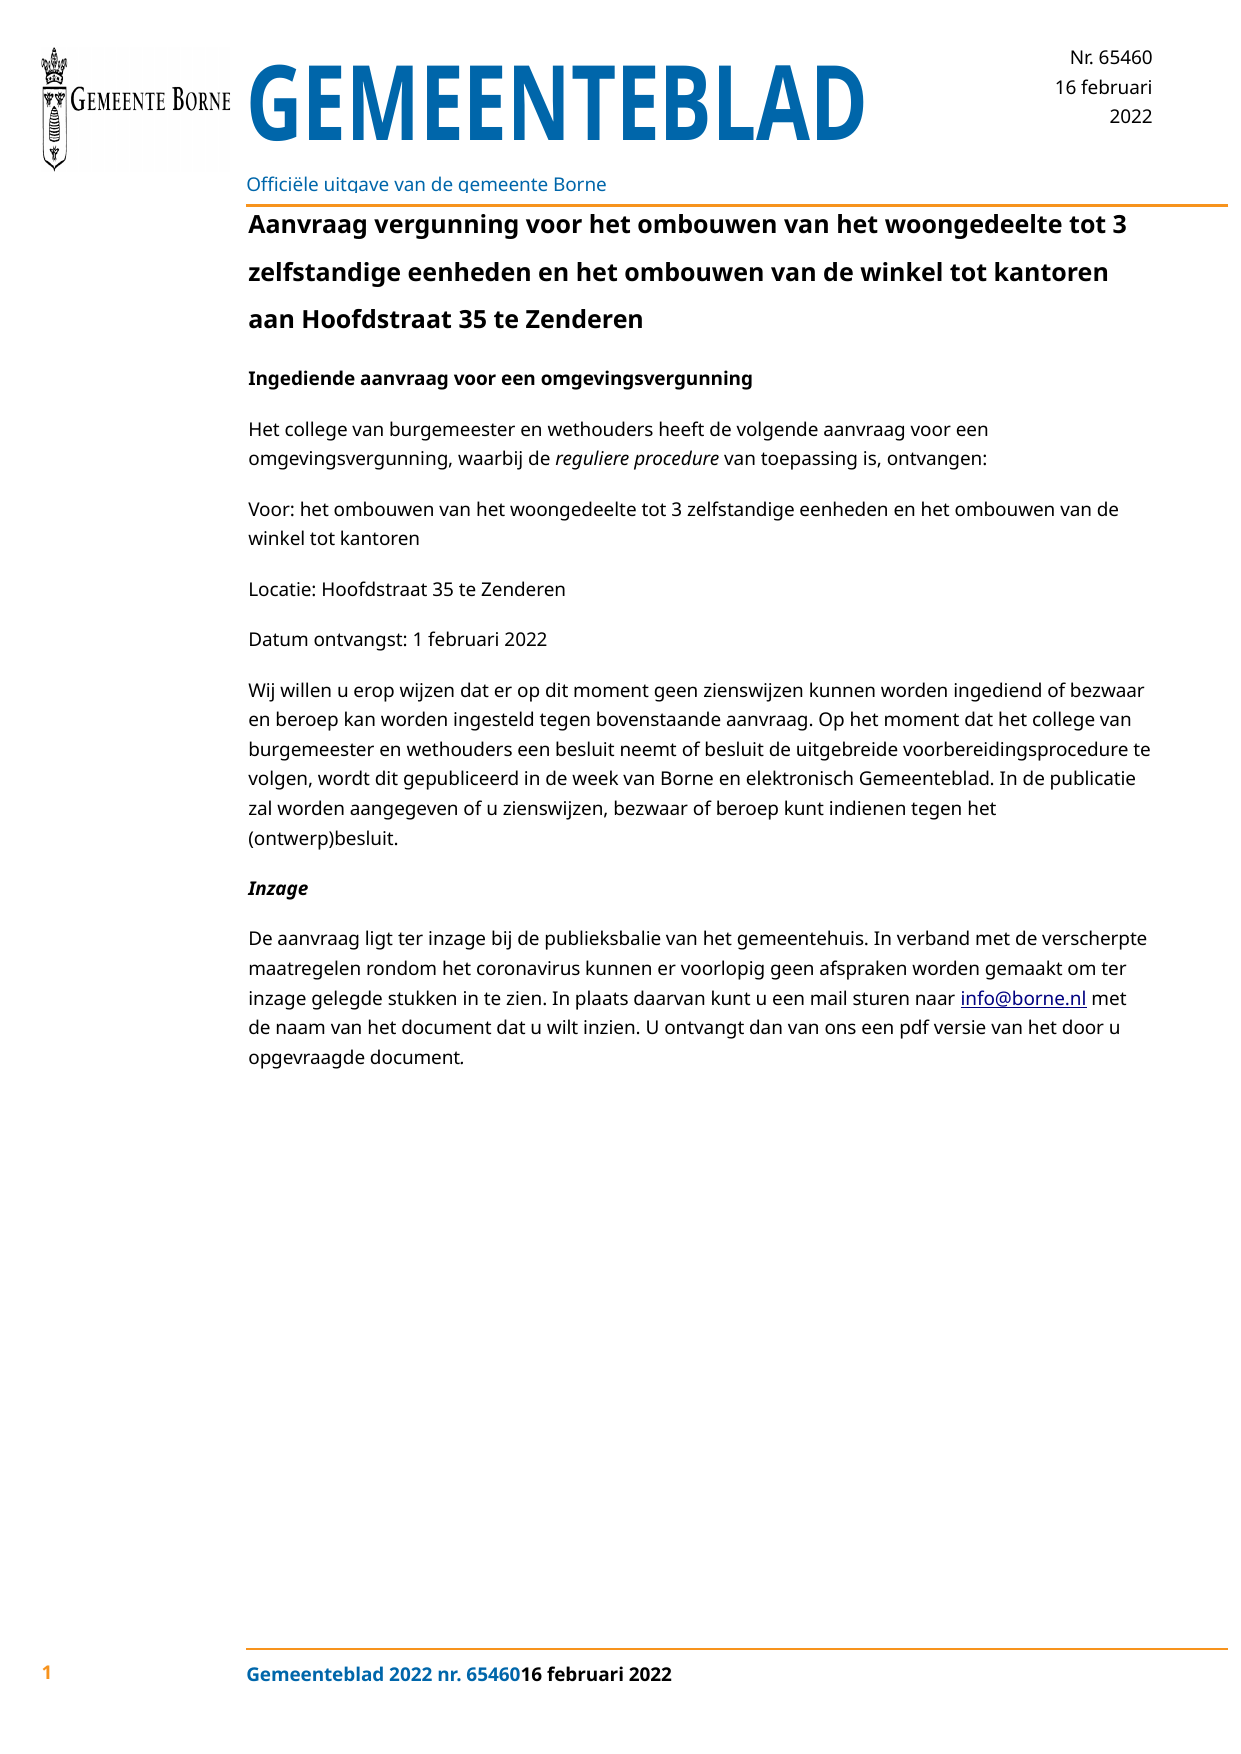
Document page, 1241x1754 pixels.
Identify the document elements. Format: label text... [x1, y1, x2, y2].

text Het college van burgemeester en wethouders heeft de volgende aanvraag voor een omgevingsvergunning, waarbij de reguliere procedure van toepassing is, ontvangen: [248, 416, 1152, 471]
text Inzage [248, 875, 1152, 901]
text Datum ontvangst: 1 februari 2022 [248, 626, 1152, 652]
text De aanvraag ligt ter inzage bij de publieksbalie van het gemeentehuis. In verband met de verscherpte maatregelen rondom het coronavirus kunnen er voorlopig geen afspraken worden gemaakt om ter inzage gelegde stukken in te zien. In plaats daarvan kunt u een mail sturen naar info@borne.nl met de naam van het document dat u wilt inzien. U ontvangt dan van ons een pdf versie van het door u opgevraagde document. [248, 926, 1152, 1069]
text Voor: het ombouwen van het woongedeelte tot 3 zelfstandige eenheden en het ombouwen van de winkel tot kantoren [248, 496, 1152, 551]
text Ingediende aanvraag voor een omgevingsvergunning [248, 366, 1152, 391]
picture [41, 47, 231, 172]
text Wij willen u erop wijzen dat er op dit moment geen zienswijzen kunnen worden ingediend of bezwaar en beroep kan worden ingesteld tegen bovenstaande aanvraag. Op het moment dat het college van burgemeester en wethouders een besluit neemt of besluit de uitgebreide voorbereidingsprocedure te volgen, wordt dit gepubliceerd in de week van Borne en elektronisch Gemeenteblad. In de publicatie zal worden aangegeven of u zienswijzen, bezwaar of beroep kunt indienen tegen het (ontwerp)besluit. [248, 677, 1152, 850]
text Locatie: Hoofdstraat 35 te Zenderen [248, 576, 1152, 602]
text Aanvraag vergunning voor het ombouwen van het woongedeelte tot 3 zelfstandige eenheden en het ombouwen van de winkel tot kantoren aan Hoofdstraat 35 te Zenderen [248, 207, 1152, 336]
